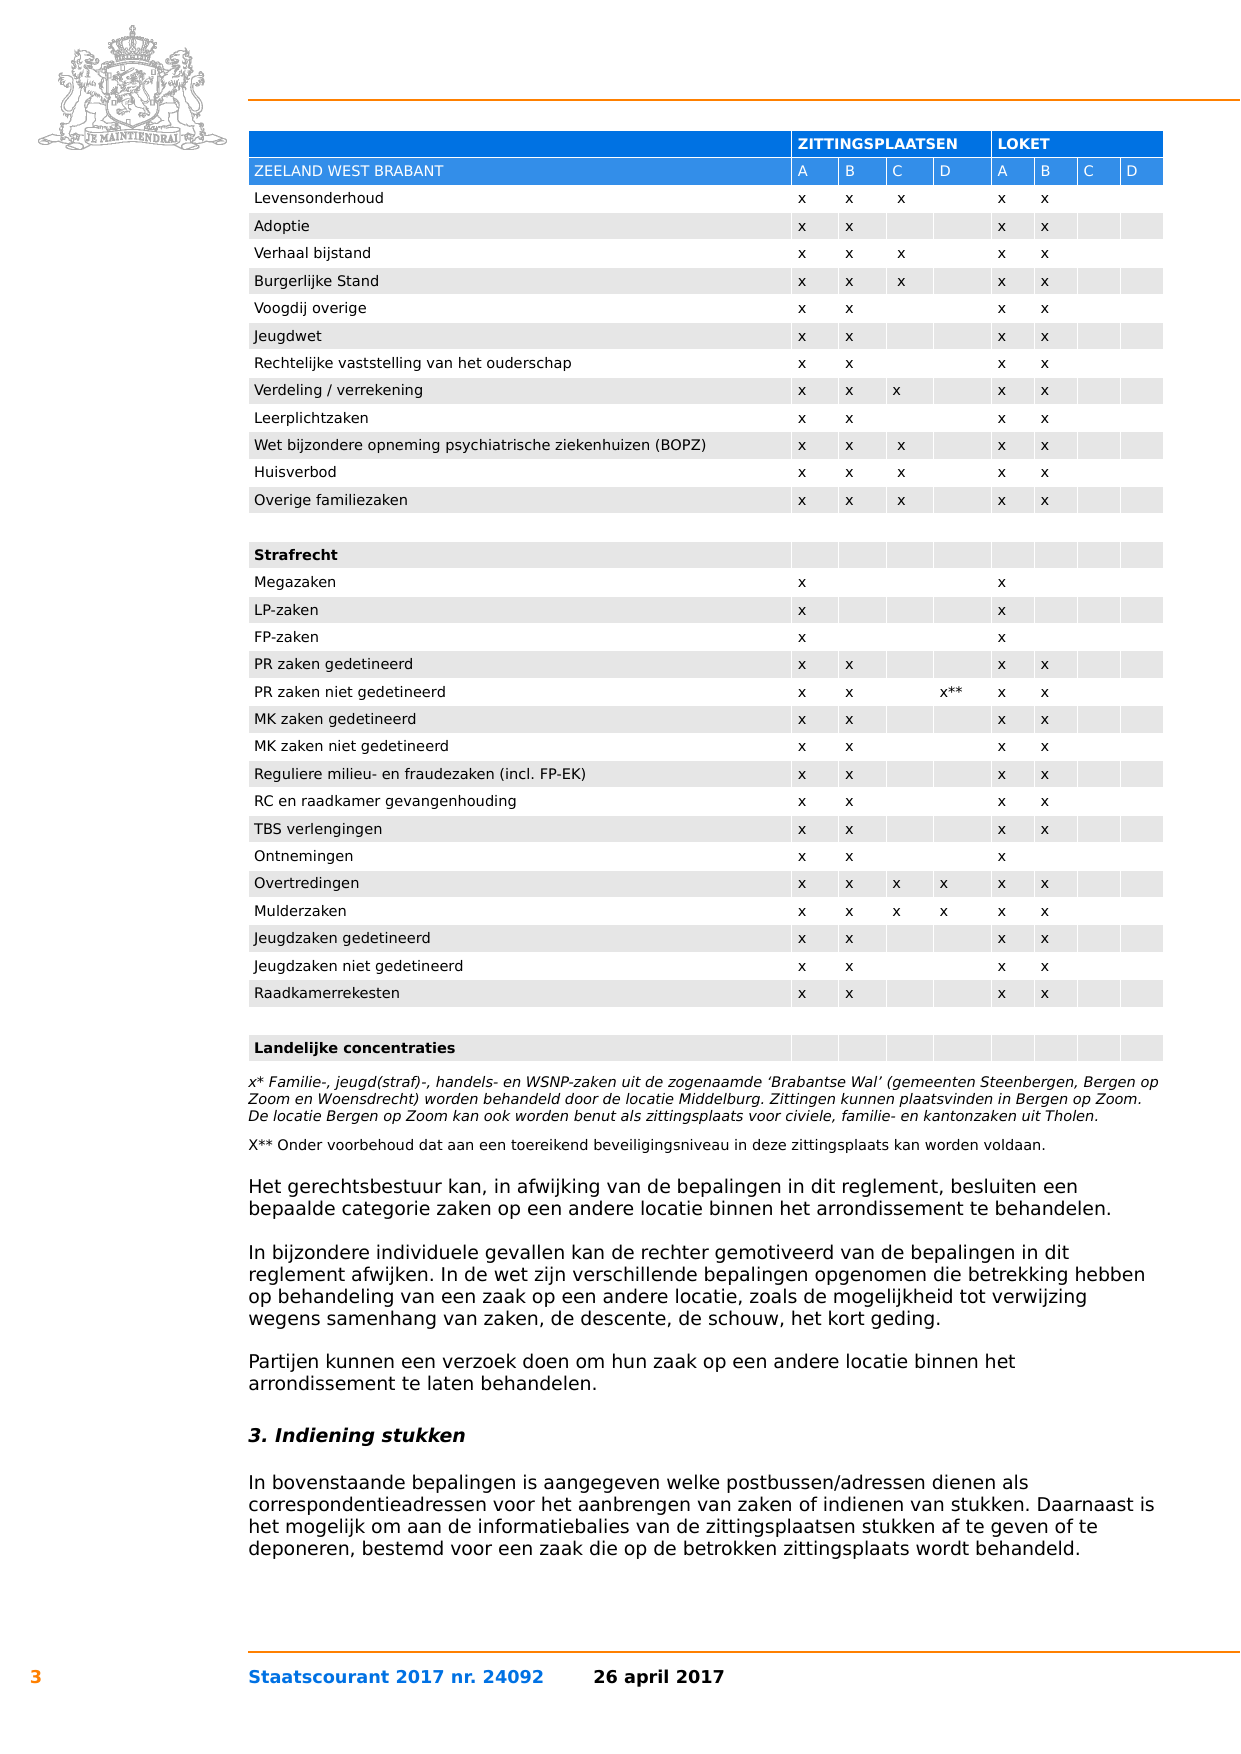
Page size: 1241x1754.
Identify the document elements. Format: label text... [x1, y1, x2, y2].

table_cell x** [934, 679, 991, 705]
table_cell [792, 542, 838, 568]
table_cell [1078, 925, 1120, 952]
table_cell [1078, 871, 1120, 897]
table_cell x [992, 843, 1034, 869]
table_cell x [1035, 487, 1077, 513]
table_cell [1078, 213, 1120, 239]
table_cell [1121, 871, 1163, 897]
table_cell [1078, 350, 1120, 376]
table_cell [934, 624, 991, 650]
table_cell x [992, 295, 1034, 322]
table_cell [887, 980, 933, 1007]
table_cell Landelijke concentraties [249, 1035, 791, 1061]
table_cell x [839, 378, 886, 404]
table_cell [1078, 1035, 1120, 1061]
table_cell x [1035, 898, 1077, 924]
table_cell [934, 460, 991, 486]
table_cell [887, 213, 933, 239]
table_cell [992, 515, 1034, 541]
table_cell x [792, 734, 838, 760]
table_cell x [792, 405, 838, 431]
table_cell x [792, 213, 838, 239]
table_cell x [1035, 789, 1077, 815]
table_cell [1121, 487, 1163, 513]
table_cell [934, 186, 991, 212]
table_cell x [887, 268, 933, 294]
table_cell x [992, 871, 1034, 897]
table_cell x [887, 432, 933, 459]
table_cell [1121, 515, 1163, 541]
table_cell x [839, 706, 886, 733]
table_cell x [839, 761, 886, 787]
table_cell x [839, 734, 886, 760]
table_cell x [792, 323, 838, 349]
table_cell [887, 1035, 933, 1061]
table_cell [1035, 624, 1077, 650]
table_cell [1078, 624, 1120, 650]
table_cell PR zaken gedetineerd [249, 651, 791, 678]
table_cell x [992, 213, 1034, 239]
table_cell [1035, 843, 1077, 869]
table_cell Wet bijzondere opneming psychiatrische ziekenhuizen (BOPZ) [249, 432, 791, 459]
table_cell FP-zaken [249, 624, 791, 650]
table_cell [887, 323, 933, 349]
table_cell x [992, 569, 1034, 596]
table_cell [887, 405, 933, 431]
table_cell Verhaal bijstand [249, 241, 791, 267]
table_cell x [792, 378, 838, 404]
table_cell [887, 515, 933, 541]
table_cell LP-zaken [249, 597, 791, 623]
table_cell [934, 542, 991, 568]
table_cell x [992, 789, 1034, 815]
table_cell [1035, 1035, 1077, 1061]
table_cell x [1035, 186, 1077, 212]
table_cell [934, 816, 991, 842]
table_cell [887, 597, 933, 623]
table_cell [934, 953, 991, 979]
table_cell [1121, 597, 1163, 623]
table_cell x [839, 350, 886, 376]
table_cell x [1035, 350, 1077, 376]
table_cell [1121, 898, 1163, 924]
table_cell x [839, 925, 886, 952]
table_cell x [792, 761, 838, 787]
table_cell x [887, 378, 933, 404]
table_cell x [839, 651, 886, 678]
table_cell [934, 1035, 991, 1061]
table_cell [1121, 980, 1163, 1007]
table_cell x [792, 569, 838, 596]
table_cell [1035, 1008, 1077, 1034]
table_cell RC en raadkamer gevangenhouding [249, 789, 791, 815]
table_cell [1121, 542, 1163, 568]
table_cell [934, 405, 991, 431]
table_cell Leerplichtzaken [249, 405, 791, 431]
table_cell [934, 378, 991, 404]
table_cell [1121, 761, 1163, 787]
table_cell [1078, 295, 1120, 322]
table_cell [887, 925, 933, 952]
table_cell C [887, 158, 933, 185]
table_cell [1078, 432, 1120, 459]
table_cell D [934, 158, 991, 185]
table_cell x [792, 432, 838, 459]
table_cell x [992, 651, 1034, 678]
table_cell x [1035, 679, 1077, 705]
table_cell x [992, 323, 1034, 349]
table_cell Adoptie [249, 213, 791, 239]
table_cell [1121, 186, 1163, 212]
table_cell [992, 542, 1034, 568]
table_cell [1078, 843, 1120, 869]
table_cell x [992, 953, 1034, 979]
table_cell [249, 1008, 791, 1034]
subtitle 3. Indiening stukken [248, 1425, 1163, 1447]
table_cell [249, 515, 791, 541]
table_cell x [1035, 432, 1077, 459]
table_cell [1078, 679, 1120, 705]
table_cell [839, 1008, 886, 1034]
table_cell x [887, 241, 933, 267]
table_cell [839, 569, 886, 596]
table_cell x [792, 925, 838, 952]
table_cell [887, 350, 933, 376]
table_cell x [839, 487, 886, 513]
table_cell [839, 1035, 886, 1061]
table_cell [1035, 542, 1077, 568]
table_cell [839, 542, 886, 568]
table_cell x [992, 241, 1034, 267]
table_cell D [1121, 158, 1163, 185]
table_cell [887, 761, 933, 787]
table_cell x [792, 487, 838, 513]
table_cell [934, 1008, 991, 1034]
table_cell [1121, 323, 1163, 349]
table_cell x [839, 898, 886, 924]
text In bijzondere individuele gevallen kan de rechter gemotiveerd van de bepalingen in dit reglement afwijken. In de wet zijn verschillende bepalingen opgenomen die betrekking hebben op behandeling van een zaak op een andere locatie, zoals de mogelijkheid tot verwijzing wegens samenhang van zaken, de descente, de schouw, het kort geding. [248, 1242, 1163, 1329]
table_cell [1121, 679, 1163, 705]
table_cell x [792, 871, 838, 897]
table_cell Jeugdzaken niet gedetineerd [249, 953, 791, 979]
table_cell [1121, 1008, 1163, 1034]
table_cell [1121, 460, 1163, 486]
table_cell x [1035, 241, 1077, 267]
table_cell [934, 323, 991, 349]
table_cell [1078, 569, 1120, 596]
table_cell [1035, 597, 1077, 623]
table_cell [887, 953, 933, 979]
table_cell x [792, 980, 838, 1007]
table_cell [1121, 624, 1163, 650]
table_cell [1078, 1008, 1120, 1034]
table_cell x [1035, 213, 1077, 239]
table_cell [1035, 515, 1077, 541]
table_cell x [1035, 295, 1077, 322]
table_cell A [992, 158, 1034, 185]
table_cell [1121, 569, 1163, 596]
table_cell x [1035, 323, 1077, 349]
table_cell x [1035, 816, 1077, 842]
table_cell [934, 925, 991, 952]
table_cell x [992, 432, 1034, 459]
table_cell [839, 624, 886, 650]
table_cell Reguliere milieu- en fraudezaken (incl. FP-EK) [249, 761, 791, 787]
table_cell [792, 1008, 838, 1034]
table_cell [934, 761, 991, 787]
table_cell x [792, 350, 838, 376]
table_cell [839, 515, 886, 541]
table_cell Ontnemingen [249, 843, 791, 869]
table_cell x [792, 295, 838, 322]
table_cell x [992, 268, 1034, 294]
table_cell x [1035, 405, 1077, 431]
text In bovenstaande bepalingen is aangegeven welke postbussen/adressen dienen als correspondentieadressen voor het aanbrengen van zaken of indienen van stukken. Daarnaast is het mogelijk om aan de informatiebalies van de zittingsplaatsen stukken af te geven of te deponeren, bestemd voor een zaak die op de betrokken zittingsplaats wordt behandeld. [248, 1472, 1163, 1560]
table_cell [934, 734, 991, 760]
table_cell [1035, 569, 1077, 596]
table_cell MK zaken gedetineerd [249, 706, 791, 733]
table_cell x [839, 460, 886, 486]
table_cell x [792, 460, 838, 486]
table_cell [934, 350, 991, 376]
table_cell TBS verlengingen [249, 816, 791, 842]
table_cell [1078, 761, 1120, 787]
table_cell [1078, 980, 1120, 1007]
table_cell [1078, 597, 1120, 623]
table_cell [934, 268, 991, 294]
table_cell x [839, 186, 886, 212]
table_cell [887, 651, 933, 678]
table_cell [887, 816, 933, 842]
table_cell [1078, 789, 1120, 815]
table_cell [1078, 542, 1120, 568]
table_cell Overige familiezaken [249, 487, 791, 513]
text Het gerechtsbestuur kan, in afwijking van de bepalingen in dit reglement, besluiten een bepaalde categorie zaken op een andere locatie binnen het arrondissement te behandelen. [248, 1176, 1163, 1220]
table_cell x [992, 816, 1034, 842]
table_cell [1121, 734, 1163, 760]
table_cell x [792, 789, 838, 815]
table_cell [887, 542, 933, 568]
table_cell x [992, 597, 1034, 623]
table_cell Overtredingen [249, 871, 791, 897]
table_cell [934, 213, 991, 239]
table_cell Verdeling / verrekening [249, 378, 791, 404]
table_cell [1078, 651, 1120, 678]
table_cell x [839, 432, 886, 459]
table_cell x [792, 241, 838, 267]
table_cell [887, 843, 933, 869]
table_cell x [792, 953, 838, 979]
table_cell x [992, 624, 1034, 650]
table_cell x [1035, 268, 1077, 294]
table_cell [934, 515, 991, 541]
table_cell x [1035, 953, 1077, 979]
table_cell [1078, 241, 1120, 267]
table_cell [839, 597, 886, 623]
table_cell x [792, 898, 838, 924]
table_cell Strafrecht [249, 542, 791, 568]
table_cell [1078, 953, 1120, 979]
table_cell Rechtelijke vaststelling van het ouderschap [249, 350, 791, 376]
table_cell [887, 624, 933, 650]
table_cell x [992, 405, 1034, 431]
table_cell [1078, 487, 1120, 513]
table_cell [934, 651, 991, 678]
table_cell x [934, 871, 991, 897]
table_cell x [992, 706, 1034, 733]
table_cell x [1035, 925, 1077, 952]
table_cell x [1035, 651, 1077, 678]
table_cell x [992, 350, 1034, 376]
table_cell MK zaken niet gedetineerd [249, 734, 791, 760]
table_cell [1078, 515, 1120, 541]
table_cell [1078, 186, 1120, 212]
table_cell x* Familie-, jeugd(straf)-, handels- en WSNP-zaken uit de zogenaamde ‘Brabantse Wal’ (gemeenten Steenbergen, Bergen op Zoom en Woensdrecht) worden behandeld door de locatie Middelburg. Zittingen kunnen plaatsvinden in Bergen op Zoom. De locatie Bergen op Zoom kan ook worden benut als zittingsplaats voor civiele, familie- en kantonzaken uit Tholen. X** Onder voorbehoud dat aan een toereikend beveiligingsniveau in deze zittingsplaats kan worden voldaan. [248, 1063, 1163, 1154]
table_cell Burgerlijke Stand [249, 268, 791, 294]
table_cell [1078, 268, 1120, 294]
table_cell x [839, 789, 886, 815]
table_cell x [792, 186, 838, 212]
table_cell [1121, 1035, 1163, 1061]
table_cell x [839, 268, 886, 294]
table_cell [792, 515, 838, 541]
table_cell [1121, 378, 1163, 404]
table_cell [1078, 706, 1120, 733]
table_cell x [792, 706, 838, 733]
table_cell [887, 569, 933, 596]
table_cell x [992, 186, 1034, 212]
table_cell [887, 1008, 933, 1034]
table_cell x [1035, 761, 1077, 787]
table_cell PR zaken niet gedetineerd [249, 679, 791, 705]
table_cell x [887, 460, 933, 486]
table_cell [992, 1035, 1034, 1061]
table_cell x [839, 953, 886, 979]
table_cell x [839, 843, 886, 869]
table_cell [1121, 651, 1163, 678]
table_cell x [792, 268, 838, 294]
table_cell [887, 789, 933, 815]
table_cell C [1078, 158, 1120, 185]
table_cell [934, 980, 991, 1007]
table_cell x [792, 624, 838, 650]
table_cell x [792, 816, 838, 842]
table_cell [1121, 843, 1163, 869]
table_cell x [992, 460, 1034, 486]
table_cell x [839, 213, 886, 239]
table_cell x [839, 295, 886, 322]
table_cell Mulderzaken [249, 898, 791, 924]
table_cell [1121, 816, 1163, 842]
table_cell x [839, 405, 886, 431]
table_cell A [792, 158, 838, 185]
table_cell x [839, 871, 886, 897]
table_cell [1121, 789, 1163, 815]
table_cell x [992, 487, 1034, 513]
table_cell x [887, 487, 933, 513]
table_cell [1121, 350, 1163, 376]
table_cell [792, 1035, 838, 1061]
table_header ZITTINGSPLAATSEN [792, 131, 991, 157]
table_cell x [887, 871, 933, 897]
table_cell [1121, 405, 1163, 431]
table_cell [1121, 706, 1163, 733]
table_cell x [992, 898, 1034, 924]
table_cell x [839, 816, 886, 842]
table_cell [1121, 432, 1163, 459]
table_cell x [992, 761, 1034, 787]
table_cell [887, 295, 933, 322]
table_cell x [1035, 734, 1077, 760]
table_cell x [1035, 460, 1077, 486]
table_cell Voogdij overige [249, 295, 791, 322]
table_cell x [792, 597, 838, 623]
table_cell x [992, 980, 1034, 1007]
table_cell [934, 487, 991, 513]
table_cell [992, 1008, 1034, 1034]
table_cell ZEELAND WEST BRABANT [249, 158, 791, 185]
table_cell [1078, 734, 1120, 760]
table_cell x [887, 898, 933, 924]
table_header [249, 131, 791, 157]
table_cell [934, 597, 991, 623]
table_cell x [992, 378, 1034, 404]
table_cell Huisverbod [249, 460, 791, 486]
table_cell [1121, 953, 1163, 979]
table_cell Jeugdwet [249, 323, 791, 349]
table_cell [934, 706, 991, 733]
table_cell [934, 241, 991, 267]
table_cell [934, 843, 991, 869]
table_cell x [792, 843, 838, 869]
table_cell [1078, 898, 1120, 924]
text Partijen kunnen een verzoek doen om hun zaak op een andere locatie binnen het arrondissement te laten behandelen. [248, 1351, 1163, 1395]
table_cell [1078, 460, 1120, 486]
table_cell [934, 295, 991, 322]
table_cell [1121, 213, 1163, 239]
table_cell x [839, 241, 886, 267]
table_cell Levensonderhoud [249, 186, 791, 212]
table_cell x [1035, 378, 1077, 404]
table_cell x [992, 734, 1034, 760]
table_cell x [792, 679, 838, 705]
table_cell x [839, 980, 886, 1007]
table_cell [887, 734, 933, 760]
table_cell B [839, 158, 886, 185]
table_cell x [887, 186, 933, 212]
table_cell x [1035, 706, 1077, 733]
table_cell [1121, 925, 1163, 952]
table_cell [1121, 241, 1163, 267]
table_header LOKET [992, 131, 1163, 157]
picture [38, 25, 227, 150]
table_cell [887, 706, 933, 733]
table_cell [887, 679, 933, 705]
table_cell x [934, 898, 991, 924]
table_cell Raadkamerrekesten [249, 980, 791, 1007]
table_cell [1078, 405, 1120, 431]
table_cell x [1035, 980, 1077, 1007]
table_cell Megazaken [249, 569, 791, 596]
table_cell x [992, 679, 1034, 705]
table_cell [934, 789, 991, 815]
table_cell x [792, 651, 838, 678]
table_cell x [839, 323, 886, 349]
table_cell Jeugdzaken gedetineerd [249, 925, 791, 952]
table_cell x [992, 925, 1034, 952]
table_cell [1078, 816, 1120, 842]
table_cell [1078, 323, 1120, 349]
table_cell [934, 432, 991, 459]
table_cell x [1035, 871, 1077, 897]
table_cell [934, 569, 991, 596]
table_cell B [1035, 158, 1077, 185]
table_cell x [839, 679, 886, 705]
table_cell [1121, 268, 1163, 294]
table_cell [1078, 378, 1120, 404]
table_cell [1121, 295, 1163, 322]
